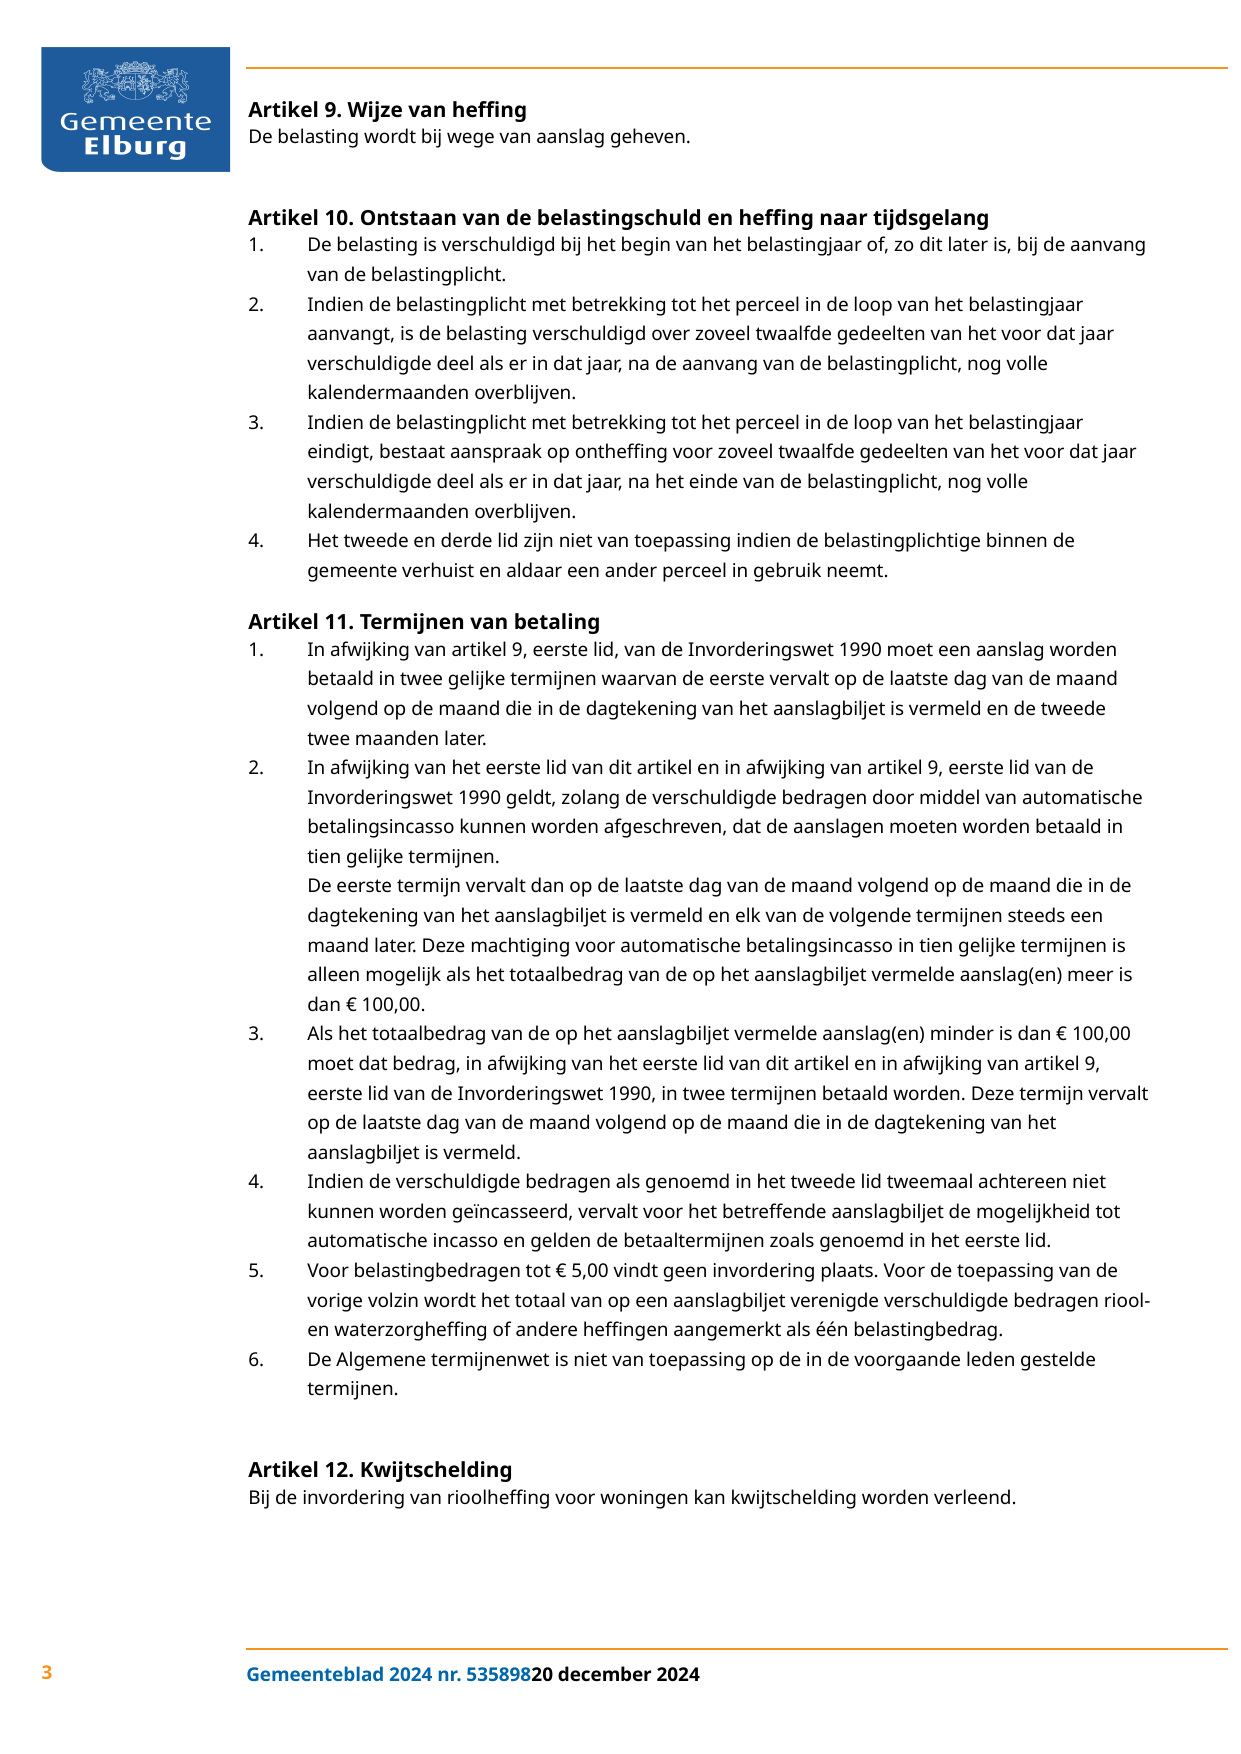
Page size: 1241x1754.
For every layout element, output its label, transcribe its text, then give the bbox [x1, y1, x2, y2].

text Bij de invordering van rioolheffing voor woningen kan kwijtschelding worden verleend. [248, 1484, 1152, 1510]
list In afwijking van het eerste lid van dit artikel en in afwijking van artikel 9, eerste lid van de Invorderingswet 1990 geldt, zolang de verschuldigde bedragen door middel van automatische betalingsincasso kunnen worden afgeschreven, dat de aanslagen moeten worden betaald in tien gelijke termijnen. [248, 754, 1152, 869]
text De belasting wordt bij wege van aanslag geheven. [248, 123, 1152, 149]
text Artikel 12. Kwijtschelding [248, 1456, 1152, 1484]
list De eerste termijn vervalt dan op de laatste dag van de maand volgend op de maand die in de dagtekening van het aanslagbiljet is vermeld en elk van de volgende termijnen steeds een maand later. Deze machtiging voor automatische betalingsincasso in tien gelijke termijnen is alleen mogelijk als het totaalbedrag van de op het aanslagbiljet vermelde aanslag(en) meer is dan € 100,00. [248, 873, 1152, 1017]
text Artikel 11. Termijnen van betaling [248, 607, 1152, 636]
list De Algemene termijnenwet is niet van toepassing op de in de voorgaande leden gestelde termijnen. [248, 1346, 1152, 1401]
list Voor belastingbedragen tot € 5,00 vindt geen invordering plaats. Voor de toepassing van de vorige volzin wordt het totaal van op een aanslagbiljet verenigde verschuldigde bedragen riool- en waterzorgheffing of andere heffingen aangemerkt als één belastingbedrag. [248, 1257, 1152, 1342]
picture [41, 47, 231, 172]
list Indien de belastingplicht met betrekking tot het perceel in de loop van het belastingjaar aanvangt, is de belasting verschuldigd over zoveel twaalfde gedeelten van het voor dat jaar verschuldigde deel als er in dat jaar, na de aanvang van de belastingplicht, nog volle kalendermaanden overblijven. [248, 291, 1152, 405]
text Artikel 10. Ontstaan van de belastingschuld en heffing naar tijdsgelang [248, 203, 1152, 232]
list Indien de belastingplicht met betrekking tot het perceel in de loop van het belastingjaar eindigt, bestaat aanspraak op ontheffing voor zoveel twaalfde gedeelten van het voor dat jaar verschuldigde deel als er in dat jaar, na het einde van de belastingplicht, nog volle kalendermaanden overblijven. [248, 409, 1152, 524]
list Als het totaalbedrag van de op het aanslagbiljet vermelde aanslag(en) minder is dan € 100,00 moet dat bedrag, in afwijking van het eerste lid van dit artikel en in afwijking van artikel 9, eerste lid van de Invorderingswet 1990, in twee termijnen betaald worden. Deze termijn vervalt op de laatste dag van de maand volgend op de maand die in de dagtekening van het aanslagbiljet is vermeld. [248, 1021, 1152, 1164]
list Indien de verschuldigde bedragen als genoemd in het tweede lid tweemaal achtereen niet kunnen worden geïncasseerd, vervalt voor het betreffende aanslagbiljet de mogelijkheid tot automatische incasso en gelden de betaaltermijnen zoals genoemd in het eerste lid. [248, 1168, 1152, 1253]
text Artikel 9. Wijze van heffing [248, 95, 1152, 123]
list De belasting is verschuldigd bij het begin van het belastingjaar of, zo dit later is, bij de aanvang van de belastingplicht. [248, 232, 1152, 287]
list In afwijking van artikel 9, eerste lid, van de Invorderingswet 1990 moet een aanslag worden betaald in twee gelijke termijnen waarvan de eerste vervalt op de laatste dag van de maand volgend op de maand die in de dagtekening van het aanslagbiljet is vermeld en de tweede twee maanden later. [248, 636, 1152, 750]
list Het tweede en derde lid zijn niet van toepassing indien de belastingplichtige binnen de gemeente verhuist en aldaar een ander perceel in gebruik neemt. [248, 527, 1152, 583]
